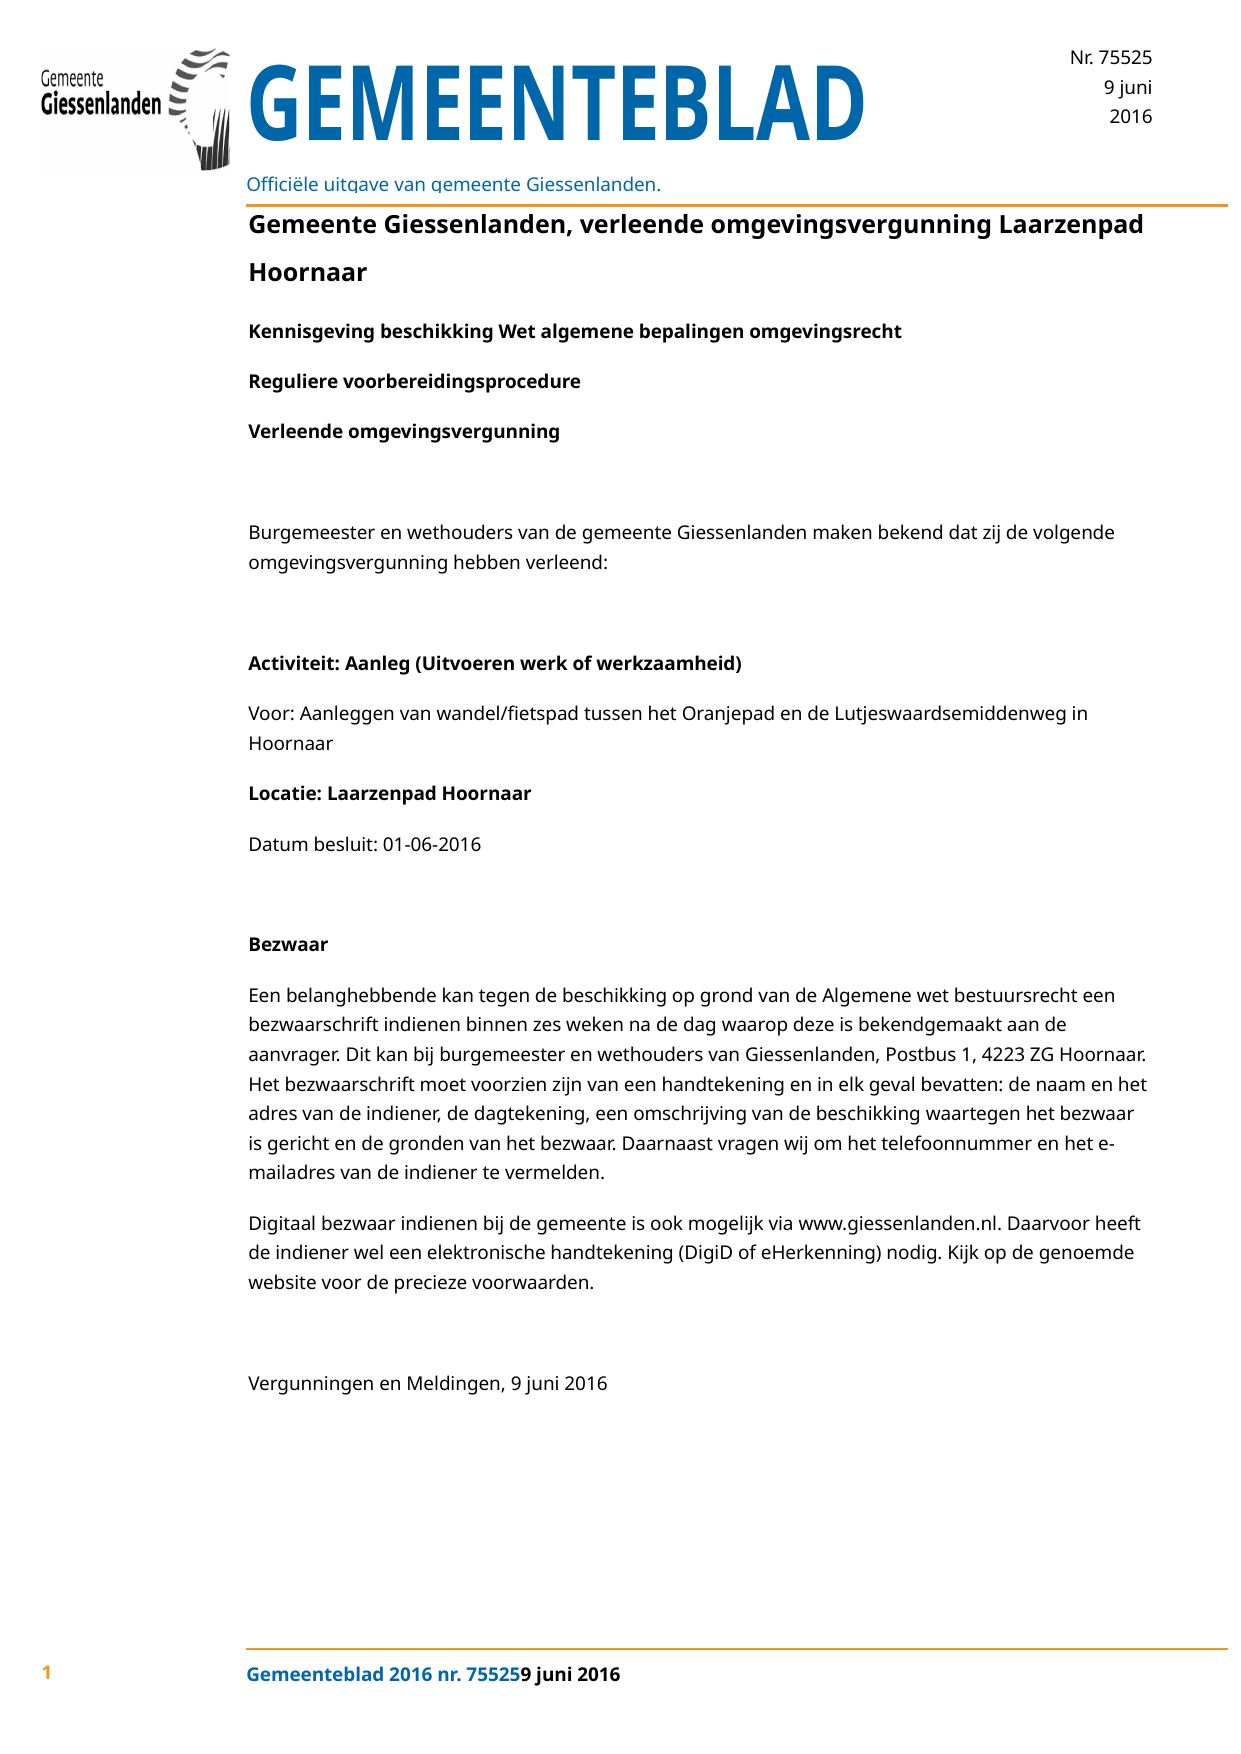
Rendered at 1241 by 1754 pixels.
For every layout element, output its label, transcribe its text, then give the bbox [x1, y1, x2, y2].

text Digitaal bezwaar indienen bij de gemeente is ook mogelijk via www.giessenlanden.nl. Daarvoor heeft de indiener wel een elektronische handtekening (DigiD of eHerkenning) nodig. Kijk op de genoemde website voor de precieze voorwaarden. [248, 1210, 1152, 1295]
text Gemeente Giessenlanden, verleende omgevingsvergunning Laarzenpad Hoornaar [248, 207, 1152, 288]
text Burgemeester en wethouders van de gemeente Giessenlanden maken bekend dat zij de volgende omgevingsvergunning hebben verleend: [248, 519, 1152, 575]
text Bezwaar [248, 932, 1152, 957]
text Vergunningen en Meldingen, 9 juni 2016 [248, 1370, 1152, 1396]
picture [41, 47, 231, 172]
text Reguliere voorbereidingsprocedure [248, 368, 1152, 394]
text Locatie: Laarzenpad Hoornaar [248, 780, 1152, 806]
text Een belanghebbende kan tegen de beschikking op grond van de Algemene wet bestuursrecht een bezwaarschrift indienen binnen zes weken na de dag waarop deze is bekendgemaakt aan de aanvrager. Dit kan bij burgemeester en wethouders van Giessenlanden, Postbus 1, 4223 ZG Hoornaar. Het bezwaarschrift moet voorzien zijn van een handtekening en in elk geval bevatten: de naam en het adres van de indiener, de dagtekening, een omschrijving van de beschikking waartegen het bezwaar is gericht en de gronden van het bezwaar. Daarnaast vragen wij om het telefoonnummer en het e-mailadres van de indiener te vermelden. [248, 982, 1152, 1185]
text Datum besluit: 01-06-2016 [248, 831, 1152, 857]
text Kennisgeving beschikking Wet algemene bepalingen omgevingsrecht [248, 318, 1152, 344]
text Activiteit: Aanleg (Uitvoeren werk of werkzaamheid) [248, 650, 1152, 676]
text Verleende omgevingsvergunning [248, 419, 1152, 444]
text Voor: Aanleggen van wandel/fietspad tussen het Oranjepad en de Lutjeswaardsemiddenweg in Hoornaar [248, 700, 1152, 756]
